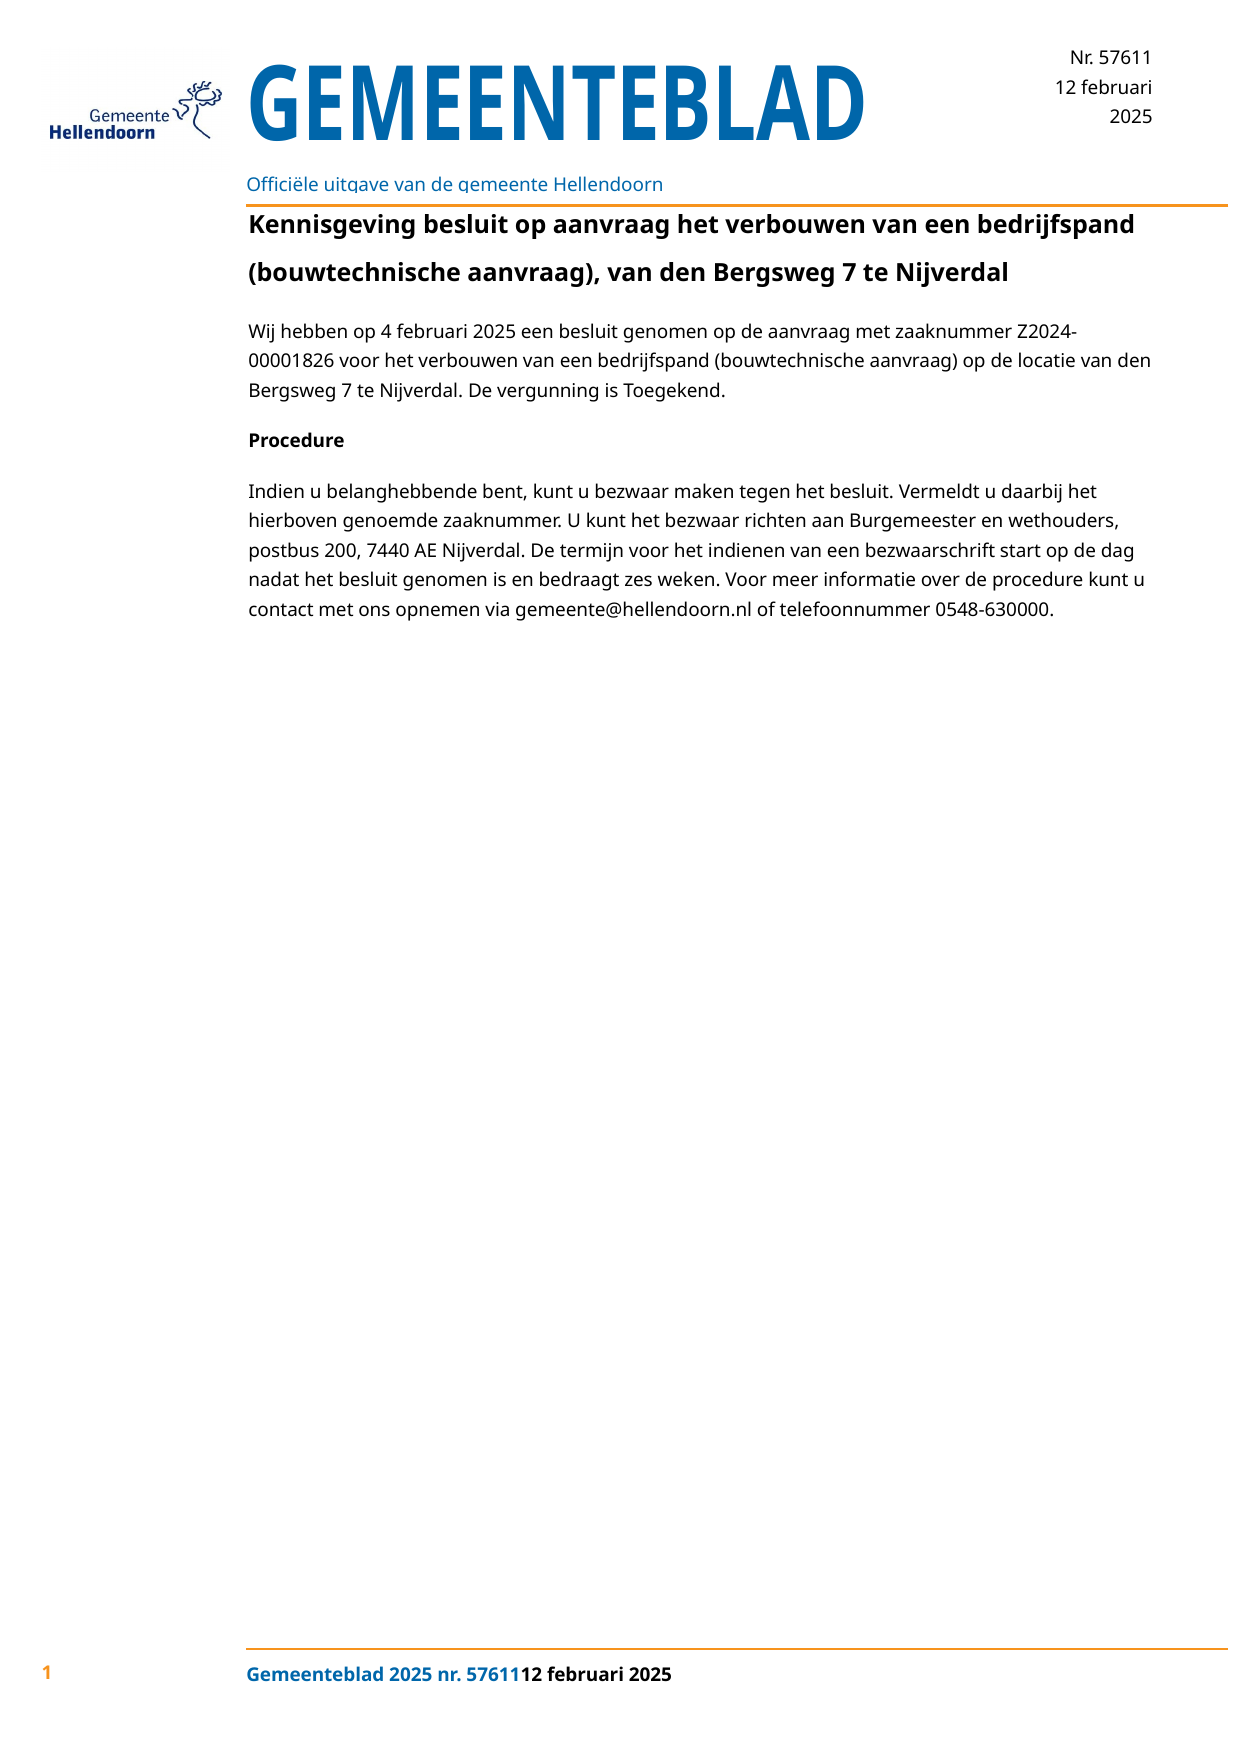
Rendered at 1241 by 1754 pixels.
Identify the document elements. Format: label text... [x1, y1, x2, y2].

text Wij hebben op 4 februari 2025 een besluit genomen op de aanvraag met zaaknummer Z2024-00001826 voor het verbouwen van een bedrijfspand (bouwtechnische aanvraag) op de locatie van den Bergsweg 7 te Nijverdal. De vergunning is Toegekend. [248, 318, 1152, 403]
text Kennisgeving besluit op aanvraag het verbouwen van een bedrijfspand (bouwtechnische aanvraag), van den Bergsweg 7 te Nijverdal [248, 207, 1152, 288]
picture [41, 47, 231, 172]
text Procedure [248, 427, 1152, 453]
text Indien u belanghebbende bent, kunt u bezwaar maken tegen het besluit. Vermeldt u daarbij het hierboven genoemde zaaknummer. U kunt het bezwaar richten aan Burgemeester en wethouders, postbus 200, 7440 AE Nijverdal. De termijn voor het indienen van een bezwaarschrift start op de dag nadat het besluit genomen is en bedraagt zes weken. Voor meer informatie over de procedure kunt u contact met ons opnemen via gemeente@hellendoorn.nl of telefoonnummer 0548-630000. [248, 478, 1152, 622]
